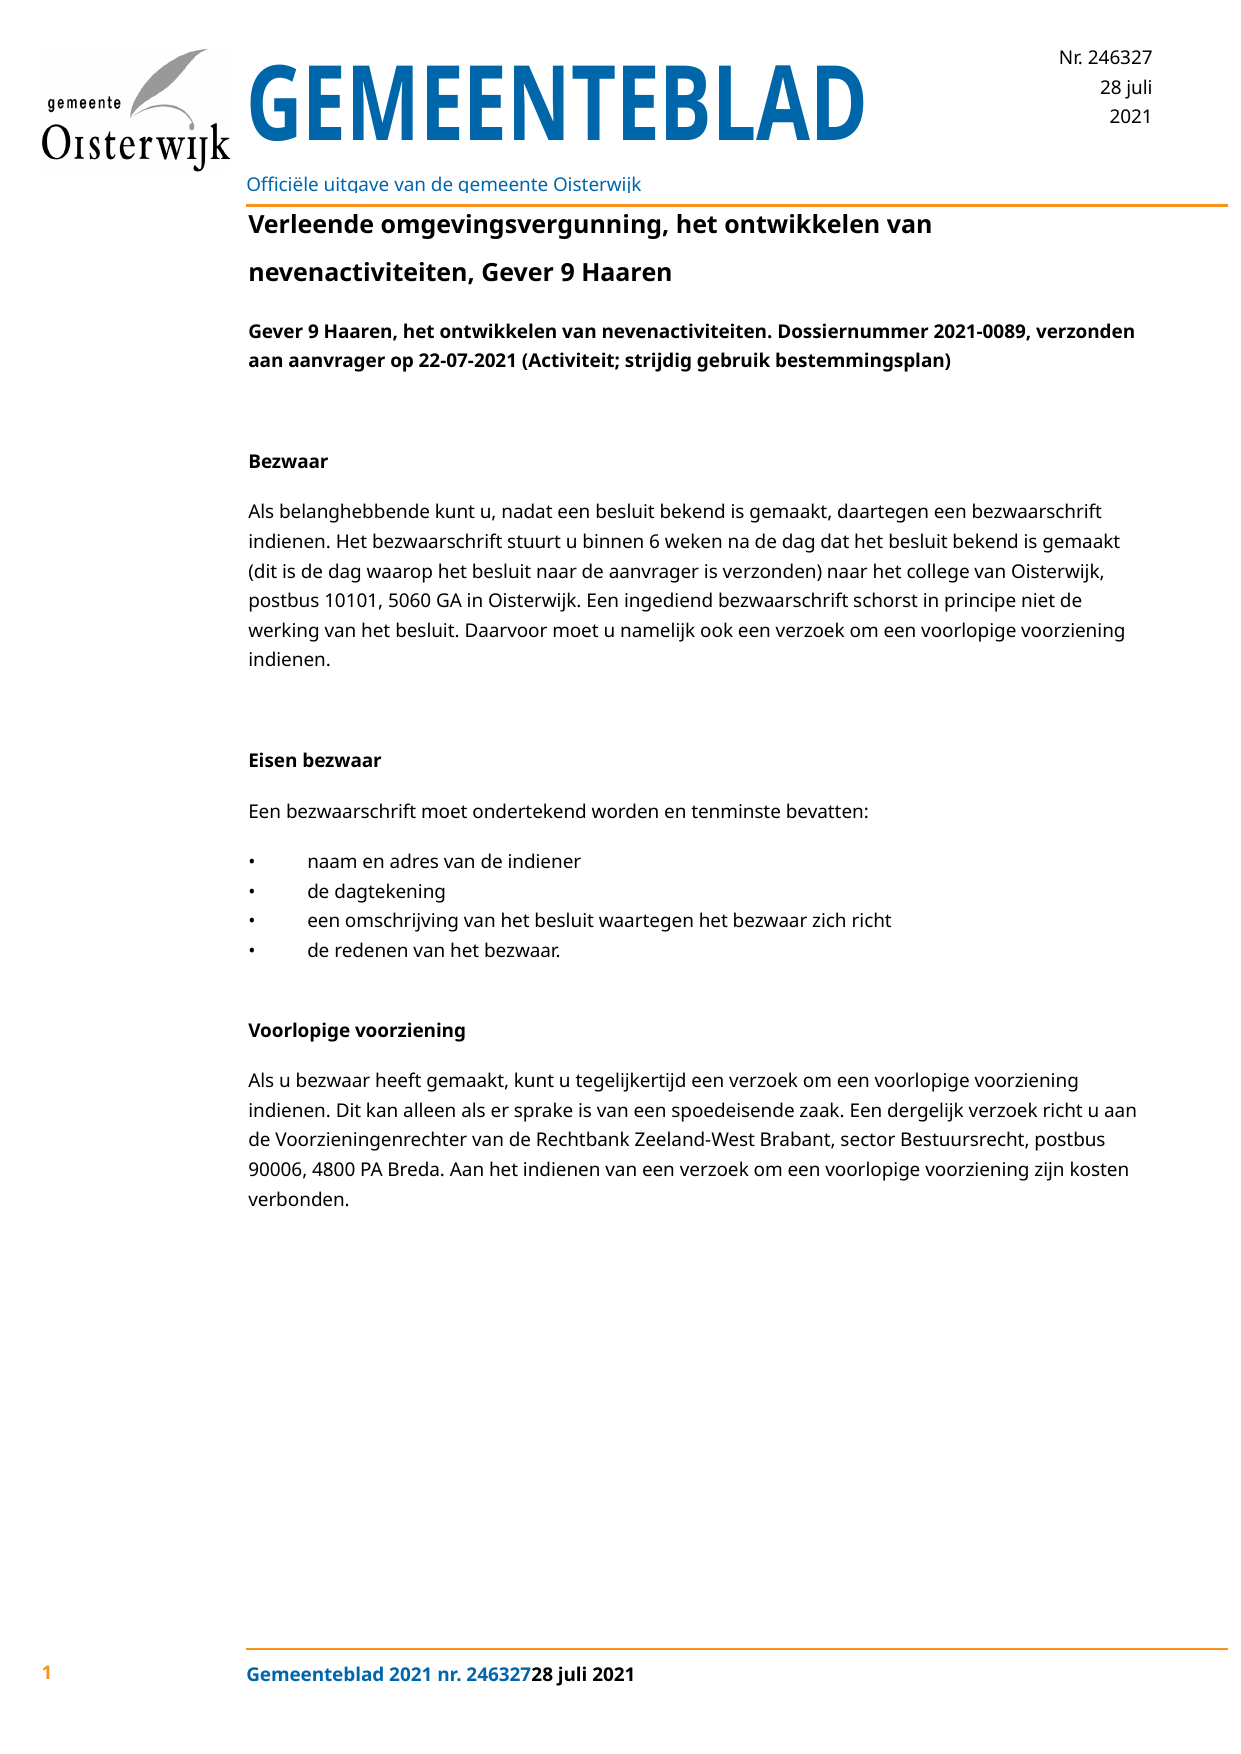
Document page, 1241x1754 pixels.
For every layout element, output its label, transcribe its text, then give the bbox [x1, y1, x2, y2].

list een omschrijving van het besluit waartegen het bezwaar zich richt [248, 907, 1152, 933]
text Bezwaar [248, 448, 1152, 474]
text Als u bezwaar heeft gemaakt, kunt u tegelijkertijd een verzoek om een voorlopige voorziening indienen. Dit kan alleen als er sprake is van een spoedeisende zaak. Een dergelijk verzoek richt u aan de Voorzieningenrechter van de Rechtbank Zeeland-West Brabant, sector Bestuursrecht, postbus 90006, 4800 PA Breda. Aan het indienen van een verzoek om een voorlopige voorziening zijn kosten verbonden. [248, 1067, 1152, 1212]
text Gever 9 Haaren, het ontwikkelen van nevenactiviteiten. Dossiernummer 2021-0089, verzonden aan aanvrager op 22-07-2021 (Activiteit; strijdig gebruik bestemmingsplan) [248, 318, 1152, 373]
picture [41, 47, 231, 172]
text Een bezwaarschrift moet ondertekend worden en tenminste bevatten: [248, 798, 1152, 824]
text Eisen bezwaar [248, 747, 1152, 773]
list naam en adres van de indiener [248, 848, 1152, 874]
list de dagtekening [248, 878, 1152, 904]
text Als belanghebbende kunt u, nadat een besluit bekend is gemaakt, daartegen een bezwaarschrift indienen. Het bezwaarschrift stuurt u binnen 6 weken na de dag dat het besluit bekend is gemaakt (dit is de dag waarop het besluit naar de aanvrager is verzonden) naar het college van Oisterwijk, postbus 10101, 5060 GA in Oisterwijk. Een ingediend bezwaarschrift schorst in principe niet de werking van het besluit. Daarvoor moet u namelijk ook een verzoek om een voorlopige voorziening indienen. [248, 499, 1152, 672]
text Verleende omgevingsvergunning, het ontwikkelen van nevenactiviteiten, Gever 9 Haaren [248, 207, 1152, 288]
list de redenen van het bezwaar. [248, 937, 1152, 963]
text Voorlopige voorziening [248, 1017, 1152, 1043]
